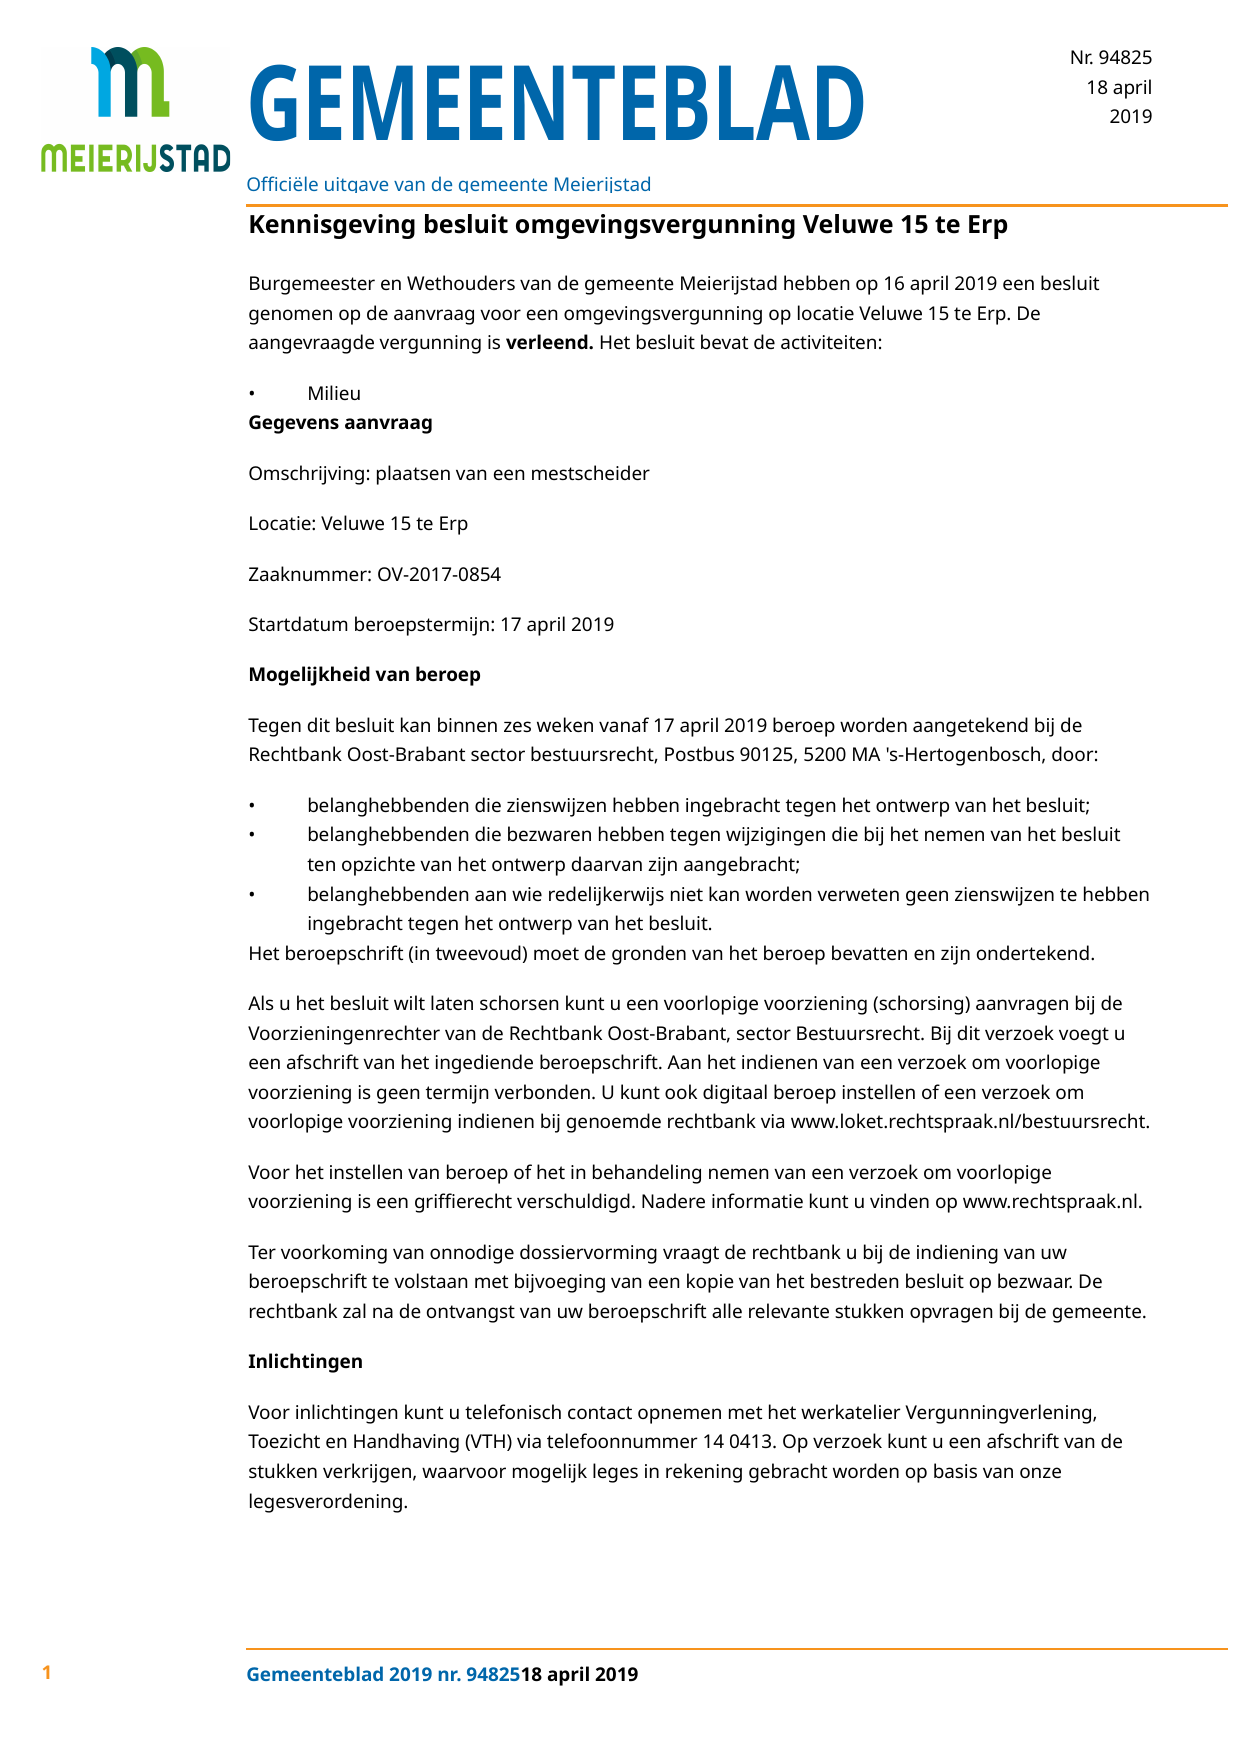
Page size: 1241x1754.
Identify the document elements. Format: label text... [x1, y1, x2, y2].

text Startdatum beroepstermijn: 17 april 2019 [248, 611, 1152, 637]
text Kennisgeving besluit omgevingsvergunning Veluwe 15 te Erp [248, 207, 1152, 241]
text Als u het besluit wilt laten schorsen kunt u een voorlopige voorziening (schorsing) aanvragen bij de Voorzieningenrechter van de Rechtbank Oost-Brabant, sector Bestuursrecht. Bij dit verzoek voegt u een afschrift van het ingediende beroepschrift. Aan het indienen van een verzoek om voorlopige voorziening is geen termijn verbonden. U kunt ook digitaal beroep instellen of een verzoek om voorlopige voorziening indienen bij genoemde rechtbank via www.loket.rechtspraak.nl/bestuursrecht. [248, 990, 1152, 1134]
list belanghebbenden die zienswijzen hebben ingebracht tegen het ontwerp van het besluit; [248, 792, 1152, 818]
text Burgemeester en Wethouders van de gemeente Meierijstad hebben op 16 april 2019 een besluit genomen op de aanvraag voor een omgevingsvergunning op locatie Veluwe 15 te Erp. De aangevraagde vergunning is verleend. Het besluit bevat de activiteiten: [248, 270, 1152, 355]
text Voor inlichtingen kunt u telefonisch contact opnemen met het werkatelier Vergunningverlening, Toezicht en Handhaving (VTH) via telefoonnummer 14 0413. Op verzoek kunt u een afschrift van de stukken verkrijgen, waarvoor mogelijk leges in rekening gebracht worden op basis van onze legesverordening. [248, 1399, 1152, 1513]
list Milieu [248, 380, 1152, 406]
picture [41, 47, 231, 172]
text Voor het instellen van beroep of het in behandeling nemen van een verzoek om voorlopige voorziening is een griffierecht verschuldigd. Nadere informatie kunt u vinden op www.rechtspraak.nl. [248, 1159, 1152, 1214]
text Inlichtingen [248, 1349, 1152, 1374]
text Mogelijkheid van beroep [248, 662, 1152, 687]
text Zaaknummer: OV-2017-0854 [248, 561, 1152, 586]
text Locatie: Veluwe 15 te Erp [248, 510, 1152, 536]
text Gegevens aanvraag [248, 409, 1152, 435]
text Tegen dit besluit kan binnen zes weken vanaf 17 april 2019 beroep worden aangetekend bij de Rechtbank Oost-Brabant sector bestuursrecht, Postbus 90125, 5200 MA 's-Hertogenbosch, door: [248, 712, 1152, 767]
list belanghebbenden aan wie redelijkerwijs niet kan worden verweten geen zienswijzen te hebben ingebracht tegen het ontwerp van het besluit. [248, 881, 1152, 936]
list belanghebbenden die bezwaren hebben tegen wijzigingen die bij het nemen van het besluit ten opzichte van het ontwerp daarvan zijn aangebracht; [248, 822, 1152, 877]
text Omschrijving: plaatsen van een mestscheider [248, 460, 1152, 486]
text Het beroepschrift (in tweevoud) moet de gronden van het beroep bevatten en zijn ondertekend. [248, 940, 1152, 966]
text Ter voorkoming van onnodige dossiervorming vraagt de rechtbank u bij de indiening van uw beroepschrift te volstaan met bijvoeging van een kopie van het bestreden besluit op bezwaar. De rechtbank zal na de ontvangst van uw beroepschrift alle relevante stukken opvragen bij de gemeente. [248, 1239, 1152, 1324]
